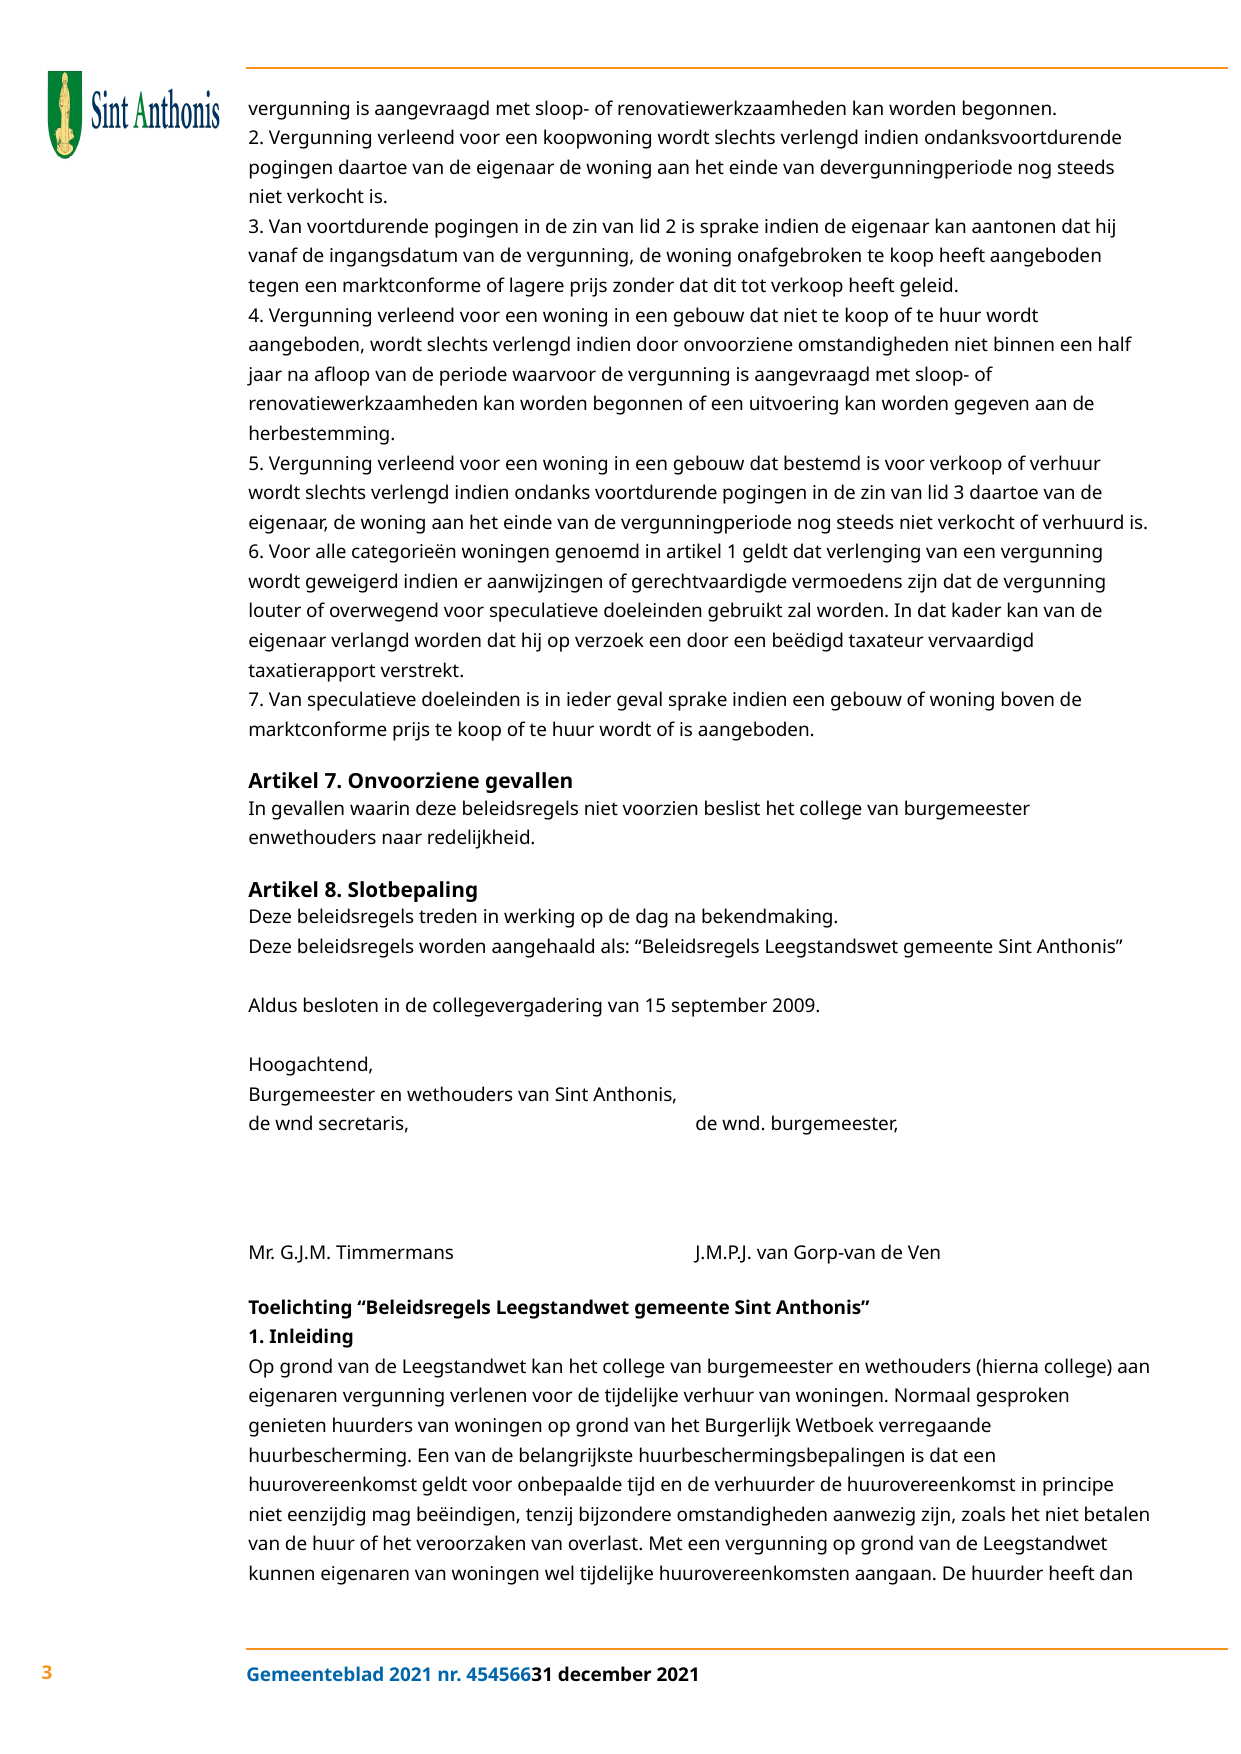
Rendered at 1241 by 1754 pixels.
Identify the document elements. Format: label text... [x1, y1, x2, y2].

table_cell [248, 1214, 695, 1239]
text 3. Van voortdurende pogingen in de zin van lid 2 is sprake indien de eigenaar kan aantonen dat hij vanaf de ingangsdatum van de vergunning, de woning onafgebroken te koop heeft aangeboden tegen een marktconforme of lagere prijs zonder dat dit tot verkoop heeft geleid. [248, 213, 1152, 298]
table_header de wnd secretaris, [248, 1111, 695, 1136]
text Artikel 7. Onvoorziene gevallen [248, 766, 1152, 795]
table_header de wnd. burgemeester, [695, 1111, 1152, 1136]
text 5. Vergunning verleend voor een woning in een gebouw dat bestemd is voor verkoop of verhuur wordt slechts verlengd indien ondanks voortdurende pogingen in de zin van lid 3 daartoe van de eigenaar, de woning aan het einde van de vergunningperiode nog steeds niet verkocht of verhuurd is. [248, 450, 1152, 535]
text In gevallen waarin deze beleidsregels niet voorzien beslist het college van burgemeester enwethouders naar redelijkheid. [248, 795, 1152, 850]
table_cell [695, 1188, 1152, 1213]
text Hoogachtend, [248, 1051, 1152, 1077]
table_cell J.M.P.J. van Gorp-van de Ven [695, 1239, 1152, 1265]
table_cell [248, 1136, 695, 1162]
picture [41, 47, 231, 172]
text 1. Inleiding [248, 1323, 1152, 1349]
table_cell [248, 1162, 695, 1188]
table_cell [695, 1136, 1152, 1162]
table_cell [695, 1162, 1152, 1188]
table_cell [695, 1265, 1152, 1291]
text Burgemeester en wethouders van Sint Anthonis, [248, 1081, 1152, 1107]
text Aldus besloten in de collegevergadering van 15 september 2009. [248, 992, 1152, 1018]
text vergunning is aangevraagd met sloop- of renovatiewerkzaamheden kan worden begonnen. [248, 95, 1152, 121]
table_cell [248, 1188, 695, 1213]
text Op grond van de Leegstandwet kan het college van burgemeester en wethouders (hierna college) aan eigenaren vergunning verlenen voor de tijdelijke verhuur van woningen. Normaal gesproken genieten huurders van woningen op grond van het Burgerlijk Wetboek verregaande huurbescherming. Een van de belangrijkste huurbeschermingsbepalingen is dat een huurovereenkomst geldt voor onbepaalde tijd en de verhuurder de huurovereenkomst in principe niet eenzijdig mag beëindigen, tenzij bijzondere omstandigheden aanwezig zijn, zoals het niet betalen van de huur of het veroorzaken van overlast. Met een vergunning op grond van de Leegstandwet kunnen eigenaren van woningen wel tijdelijke huurovereenkomsten aangaan. De huurder heeft dan [248, 1353, 1152, 1586]
text Artikel 8. Slotbepaling [248, 875, 1152, 903]
table_cell [248, 1265, 695, 1291]
text Deze beleidsregels treden in werking op de dag na bekendmaking. [248, 903, 1152, 929]
text 4. Vergunning verleend voor een woning in een gebouw dat niet te koop of te huur wordt aangeboden, wordt slechts verlengd indien door onvoorziene omstandigheden niet binnen een half jaar na afloop van de periode waarvoor de vergunning is aangevraagd met sloop- of renovatiewerkzaamheden kan worden begonnen of een uitvoering kan worden gegeven aan de herbestemming. [248, 302, 1152, 446]
text Deze beleidsregels worden aangehaald als: “Beleidsregels Leegstandswet gemeente Sint Anthonis” [248, 933, 1152, 959]
table_cell [695, 1214, 1152, 1239]
text Toelichting “Beleidsregels Leegstandwet gemeente Sint Anthonis” [248, 1294, 1152, 1319]
text 7. Van speculatieve doeleinden is in ieder geval sprake indien een gebouw of woning boven de marktconforme prijs te koop of te huur wordt of is aangeboden. [248, 686, 1152, 742]
table_cell Mr. G.J.M. Timmermans [248, 1239, 695, 1265]
text 2. Vergunning verleend voor een koopwoning wordt slechts verlengd indien ondanksvoortdurende pogingen daartoe van de eigenaar de woning aan het einde van devergunningperiode nog steeds niet verkocht is. [248, 124, 1152, 209]
text 6. Voor alle categorieën woningen genoemd in artikel 1 geldt dat verlenging van een vergunning wordt geweigerd indien er aanwijzingen of gerechtvaardigde vermoedens zijn dat de vergunning louter of overwegend voor speculatieve doeleinden gebruikt zal worden. In dat kader kan van de eigenaar verlangd worden dat hij op verzoek een door een beëdigd taxateur vervaardigd taxatierapport verstrekt. [248, 538, 1152, 683]
